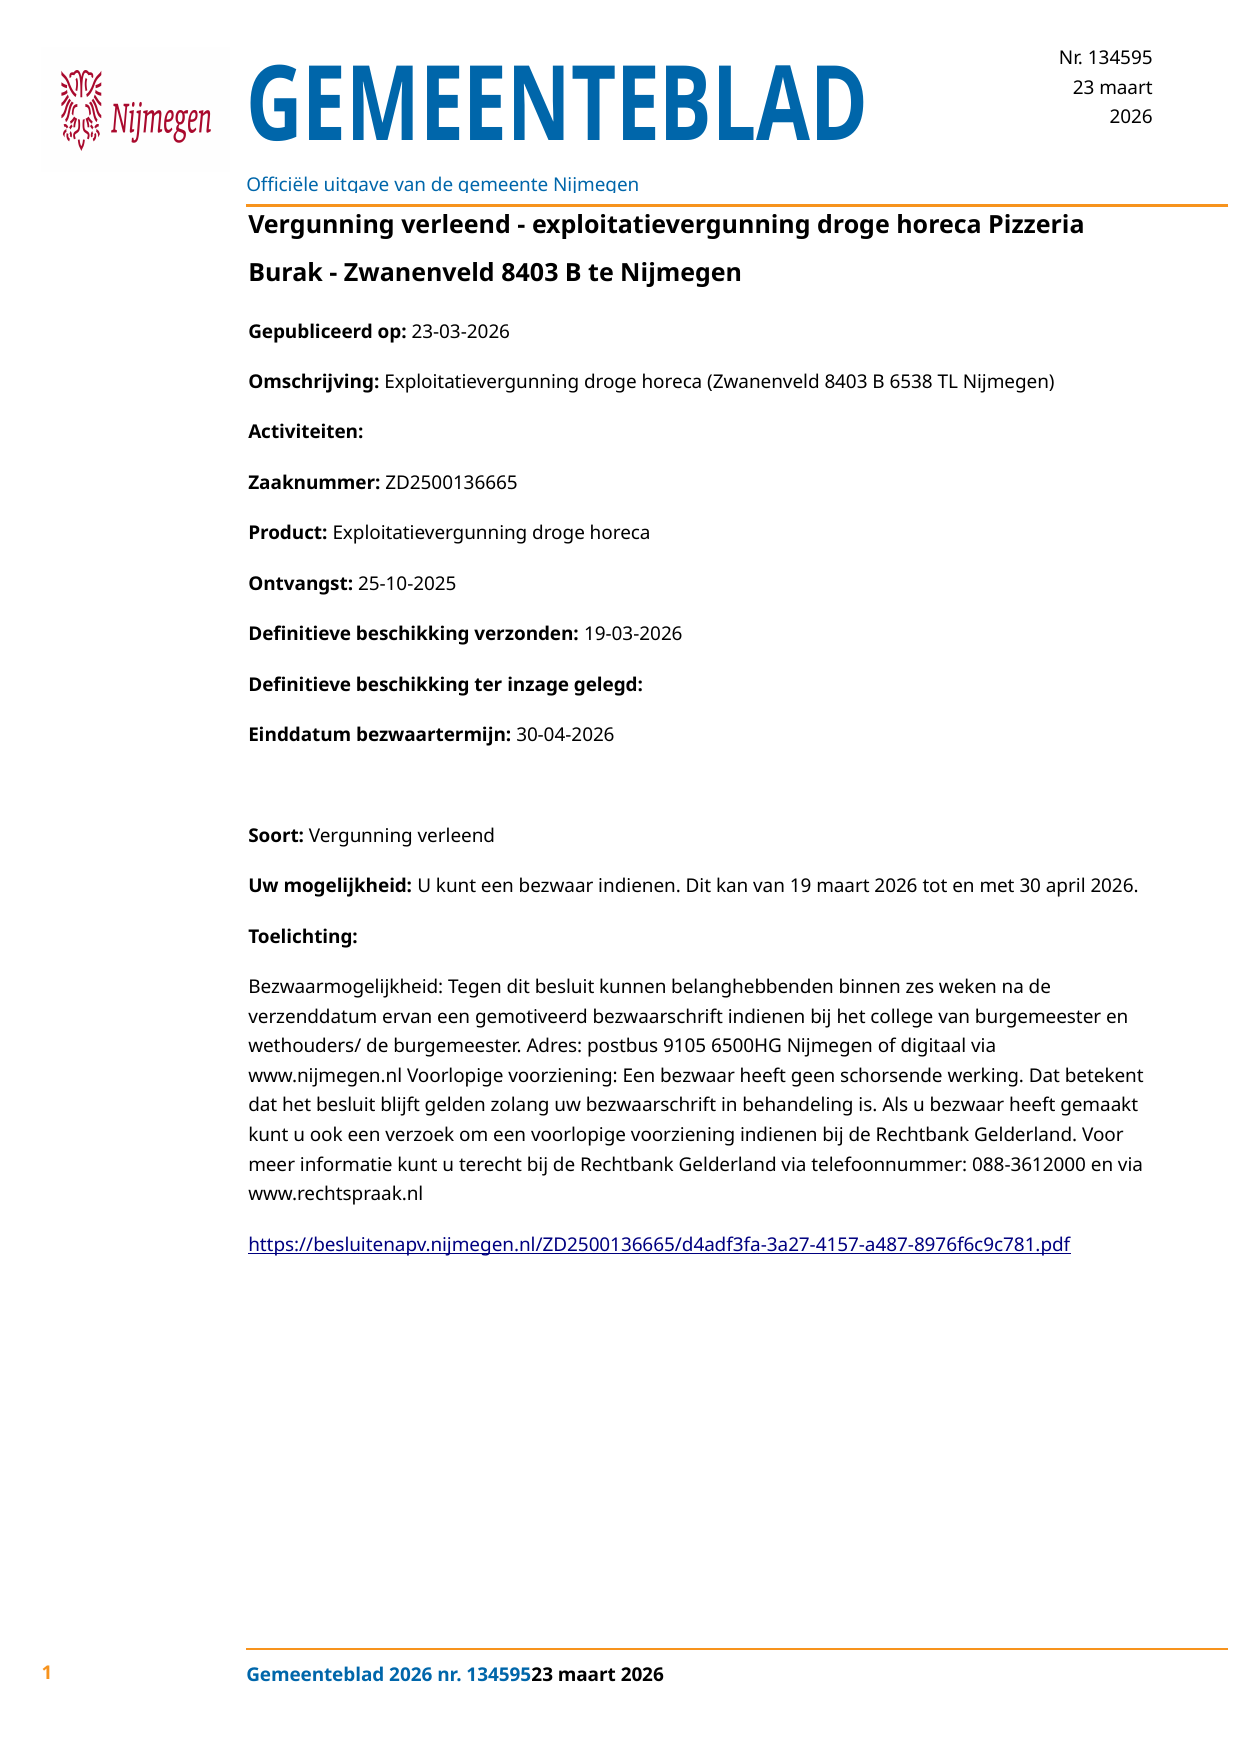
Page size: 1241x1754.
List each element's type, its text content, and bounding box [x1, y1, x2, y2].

text Bezwaarmogelijkheid: Tegen dit besluit kunnen belanghebbenden binnen zes weken na de verzenddatum ervan een gemotiveerd bezwaarschrift indienen bij het college van burgemeester en wethouders/ de burgemeester. Adres: postbus 9105 6500HG Nijmegen of digitaal via www.nijmegen.nl Voorlopige voorziening: Een bezwaar heeft geen schorsende werking. Dat betekent dat het besluit blijft gelden zolang uw bezwaarschrift in behandeling is. Als u bezwaar heeft gemaakt kunt u ook een verzoek om een voorlopige voorziening indienen bij de Rechtbank Gelderland. Voor meer informatie kunt u terecht bij de Rechtbank Gelderland via telefoonnummer: 088-3612000 en via www.rechtspraak.nl [248, 973, 1152, 1206]
text Toelichting: [248, 923, 1152, 949]
text Product: Exploitatievergunning droge horeca [248, 519, 1152, 545]
text Definitieve beschikking ter inzage gelegd: [248, 671, 1152, 697]
text Gepubliceerd op: 23-03-2026 [248, 318, 1152, 344]
picture [41, 47, 231, 172]
text Einddatum bezwaartermijn: 30-04-2026 [248, 721, 1152, 747]
text Soort: Vergunning verleend [248, 822, 1152, 848]
text Uw mogelijkheid: U kunt een bezwaar indienen. Dit kan van 19 maart 2026 tot en met 30 april 2026. [248, 872, 1152, 898]
text Zaaknummer: ZD2500136665 [248, 469, 1152, 495]
text https://besluitenapv.nijmegen.nl/ZD2500136665/d4adf3fa-3a27-4157-a487-8976f6c9c781.pdf [248, 1231, 1152, 1257]
text Ontvangst: 25-10-2025 [248, 570, 1152, 596]
text Vergunning verleend - exploitatievergunning droge horeca Pizzeria Burak - Zwanenveld 8403 B te Nijmegen [248, 207, 1152, 288]
text Omschrijving: Exploitatievergunning droge horeca (Zwanenveld 8403 B 6538 TL Nijmegen) [248, 368, 1152, 394]
text Definitieve beschikking verzonden: 19-03-2026 [248, 620, 1152, 646]
text Activiteiten: [248, 419, 1152, 444]
